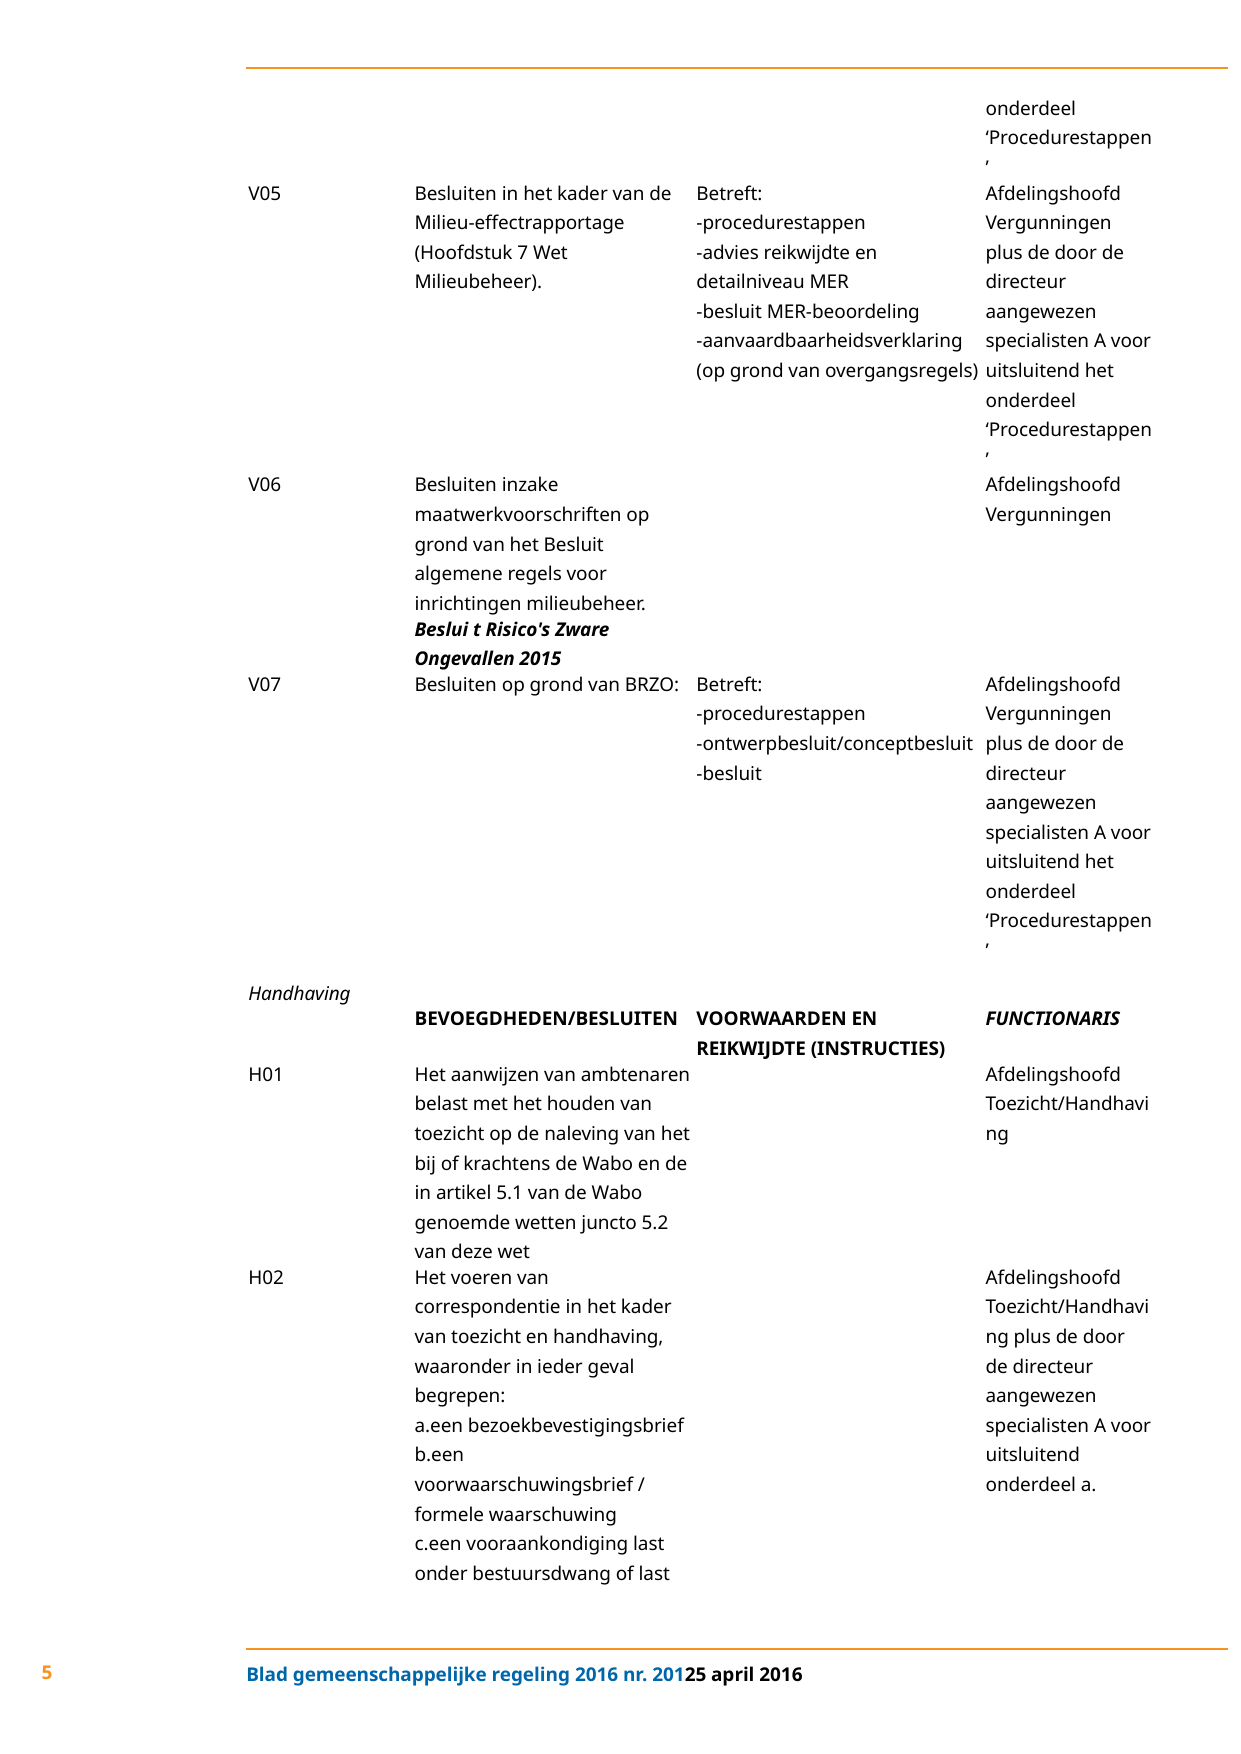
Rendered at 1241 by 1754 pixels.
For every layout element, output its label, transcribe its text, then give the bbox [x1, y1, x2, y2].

table_cell Afdelingshoofd Toezicht/Handhaving [985, 1061, 1152, 1264]
table_cell [248, 95, 414, 180]
table_header VOORWAARDEN EN REIKWIJDTE (INSTRUCTIES) [696, 1006, 985, 1061]
table_cell onderdeel ‘Procedurestappen’ [985, 95, 1152, 180]
table_cell [248, 616, 414, 671]
table_cell Afdelingshoofd Vergunningen [985, 472, 1152, 616]
table_cell Besluiten op grond van BRZO: [414, 671, 696, 963]
table_cell H01 [248, 1061, 414, 1264]
table_cell Het voeren van correspondentie in het kader van toezicht en handhaving, waaronder in ieder geval begrepen: a.een bezoekbevestigingsbrief b.een voorwaarschuwingsbrief / formele waarschuwing c.een vooraankondiging last onder bestuursdwang of last [414, 1264, 696, 1586]
table_cell Besluiten inzake maatwerkvoorschriften op grond van het Besluit algemene regels voor inrichtingen milieubeheer. [414, 472, 696, 616]
table_cell H02 [248, 1264, 414, 1586]
table_cell Betreft: -procedurestappen -ontwerpbesluit/conceptbesluit -besluit [696, 671, 985, 963]
table_header [248, 1006, 414, 1061]
table_cell [985, 616, 1152, 671]
table_header BEVOEGDHEDEN/BESLUITEN [414, 1006, 696, 1061]
table_cell V05 [248, 180, 414, 472]
table_cell Besluiten in het kader van de Milieu-effectrapportage (Hoofdstuk 7 Wet Milieubeheer). [414, 180, 696, 472]
table_cell Betreft: -procedurestappen -advies reikwijdte en detailniveau MER -besluit MER-beoordeling -aanvaardbaarheidsverklaring (op grond van overgangsregels) [696, 180, 985, 472]
table_cell V06 [248, 472, 414, 616]
text Handhaving [248, 980, 1152, 1006]
table_header FUNCTIONARIS [985, 1006, 1152, 1061]
table_cell [696, 1061, 985, 1264]
table_cell Afdelingshoofd Toezicht/Handhaving plus de door de directeur aangewezen specialisten A voor uitsluitend onderdeel a. [985, 1264, 1152, 1586]
table_cell [696, 616, 985, 671]
table_cell [696, 95, 985, 180]
table_cell Het aanwijzen van ambtenaren belast met het houden van toezicht op de naleving van het bij of krachtens de Wabo en de in artikel 5.1 van de Wabo genoemde wetten juncto 5.2 van deze wet [414, 1061, 696, 1264]
table_cell Beslui t Risico's Zware Ongevallen 2015 [414, 616, 696, 671]
table_cell [414, 95, 696, 180]
table_cell Afdelingshoofd Vergunningen plus de door de directeur aangewezen specialisten A voor uitsluitend het onderdeel ‘Procedurestappen’ [985, 671, 1152, 963]
table_cell Afdelingshoofd Vergunningen plus de door de directeur aangewezen specialisten A voor uitsluitend het onderdeel ‘Procedurestappen’ [985, 180, 1152, 472]
table_cell [696, 472, 985, 616]
table_cell V07 [248, 671, 414, 963]
picture [41, 47, 231, 172]
table_cell [696, 1264, 985, 1586]
